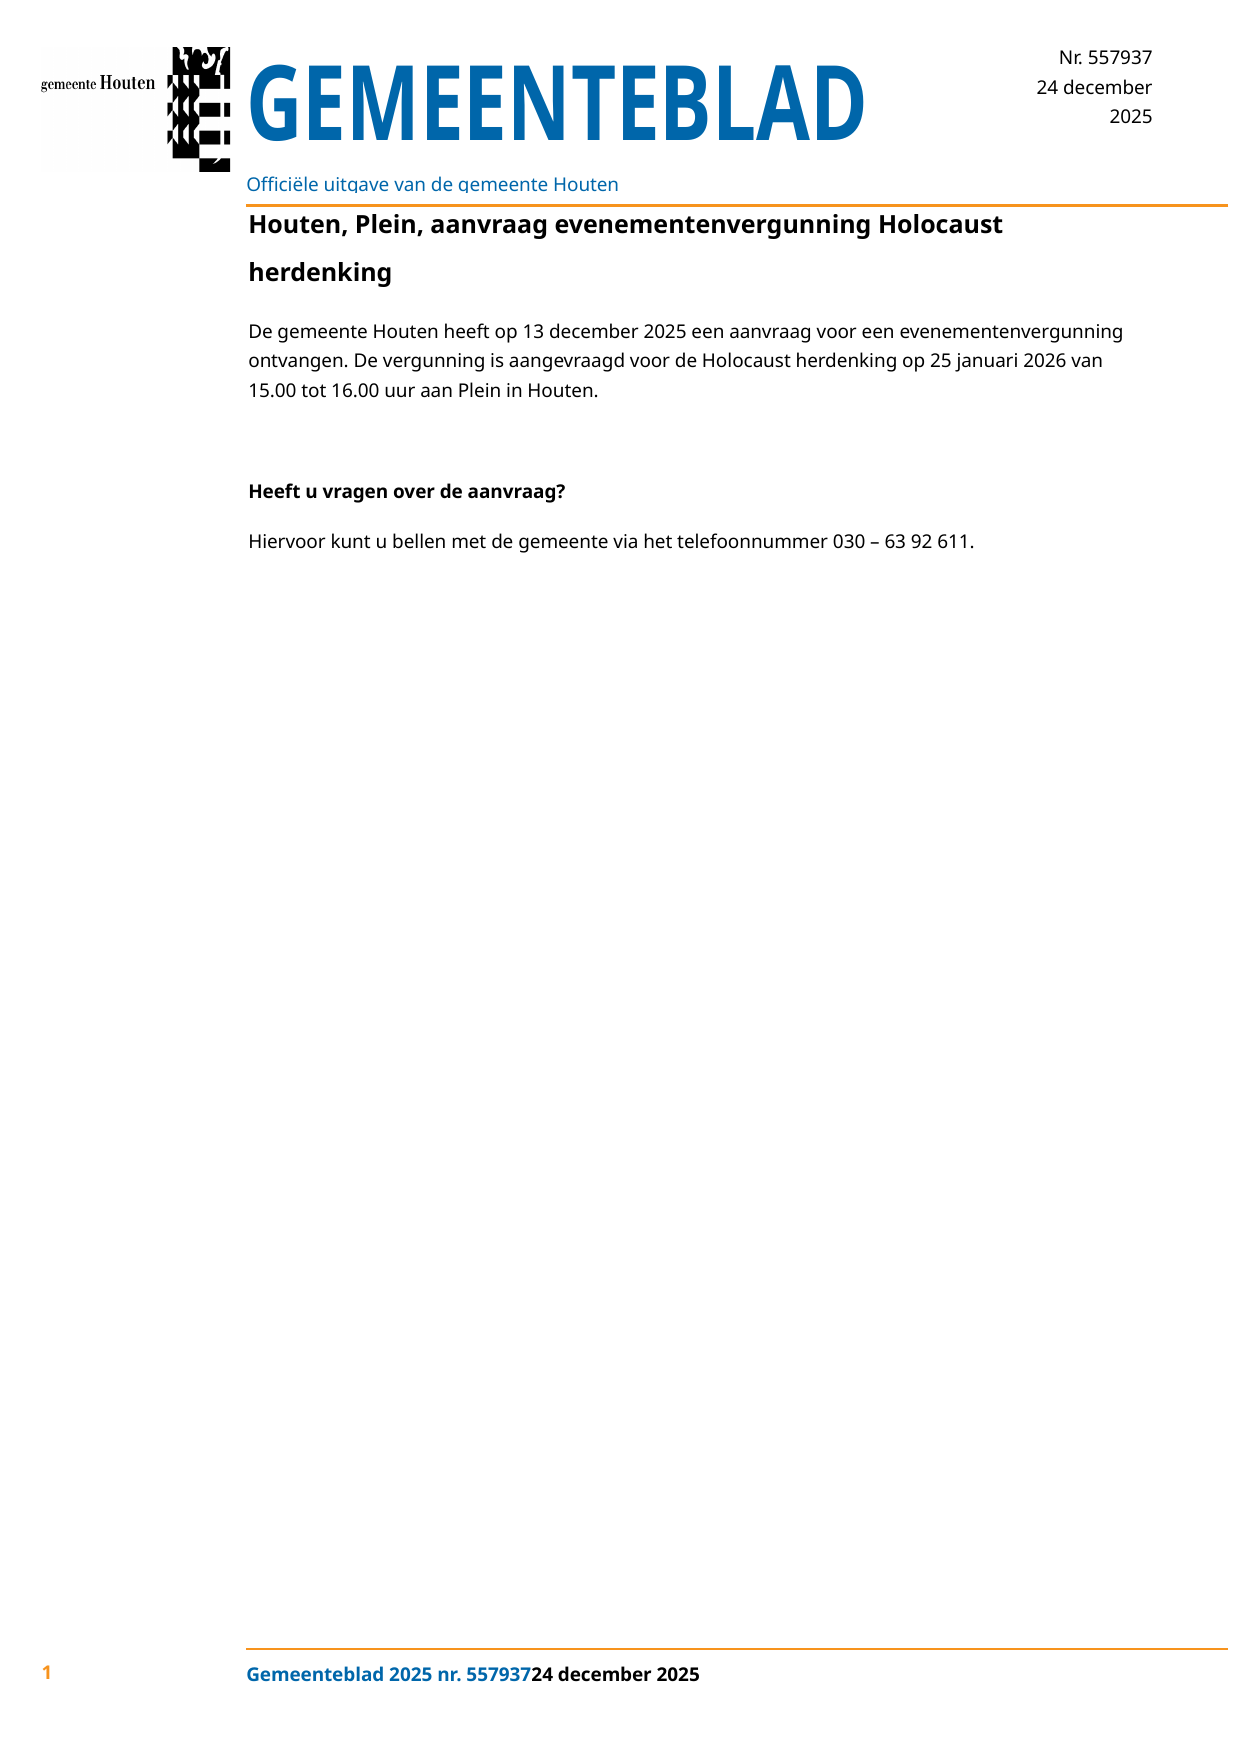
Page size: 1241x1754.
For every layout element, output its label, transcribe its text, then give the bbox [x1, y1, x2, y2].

text Hiervoor kunt u bellen met de gemeente via het telefoonnummer 030 – 63 92 611. [248, 528, 1152, 554]
picture [41, 47, 231, 172]
text Heeft u vragen over de aanvraag? [248, 478, 1152, 504]
text Houten, Plein, aanvraag evenementenvergunning Holocaust herdenking [248, 207, 1152, 288]
text De gemeente Houten heeft op 13 december 2025 een aanvraag voor een evenementenvergunning ontvangen. De vergunning is aangevraagd voor de Holocaust herdenking op 25 januari 2026 van 15.00 tot 16.00 uur aan Plein in Houten. [248, 318, 1152, 403]
